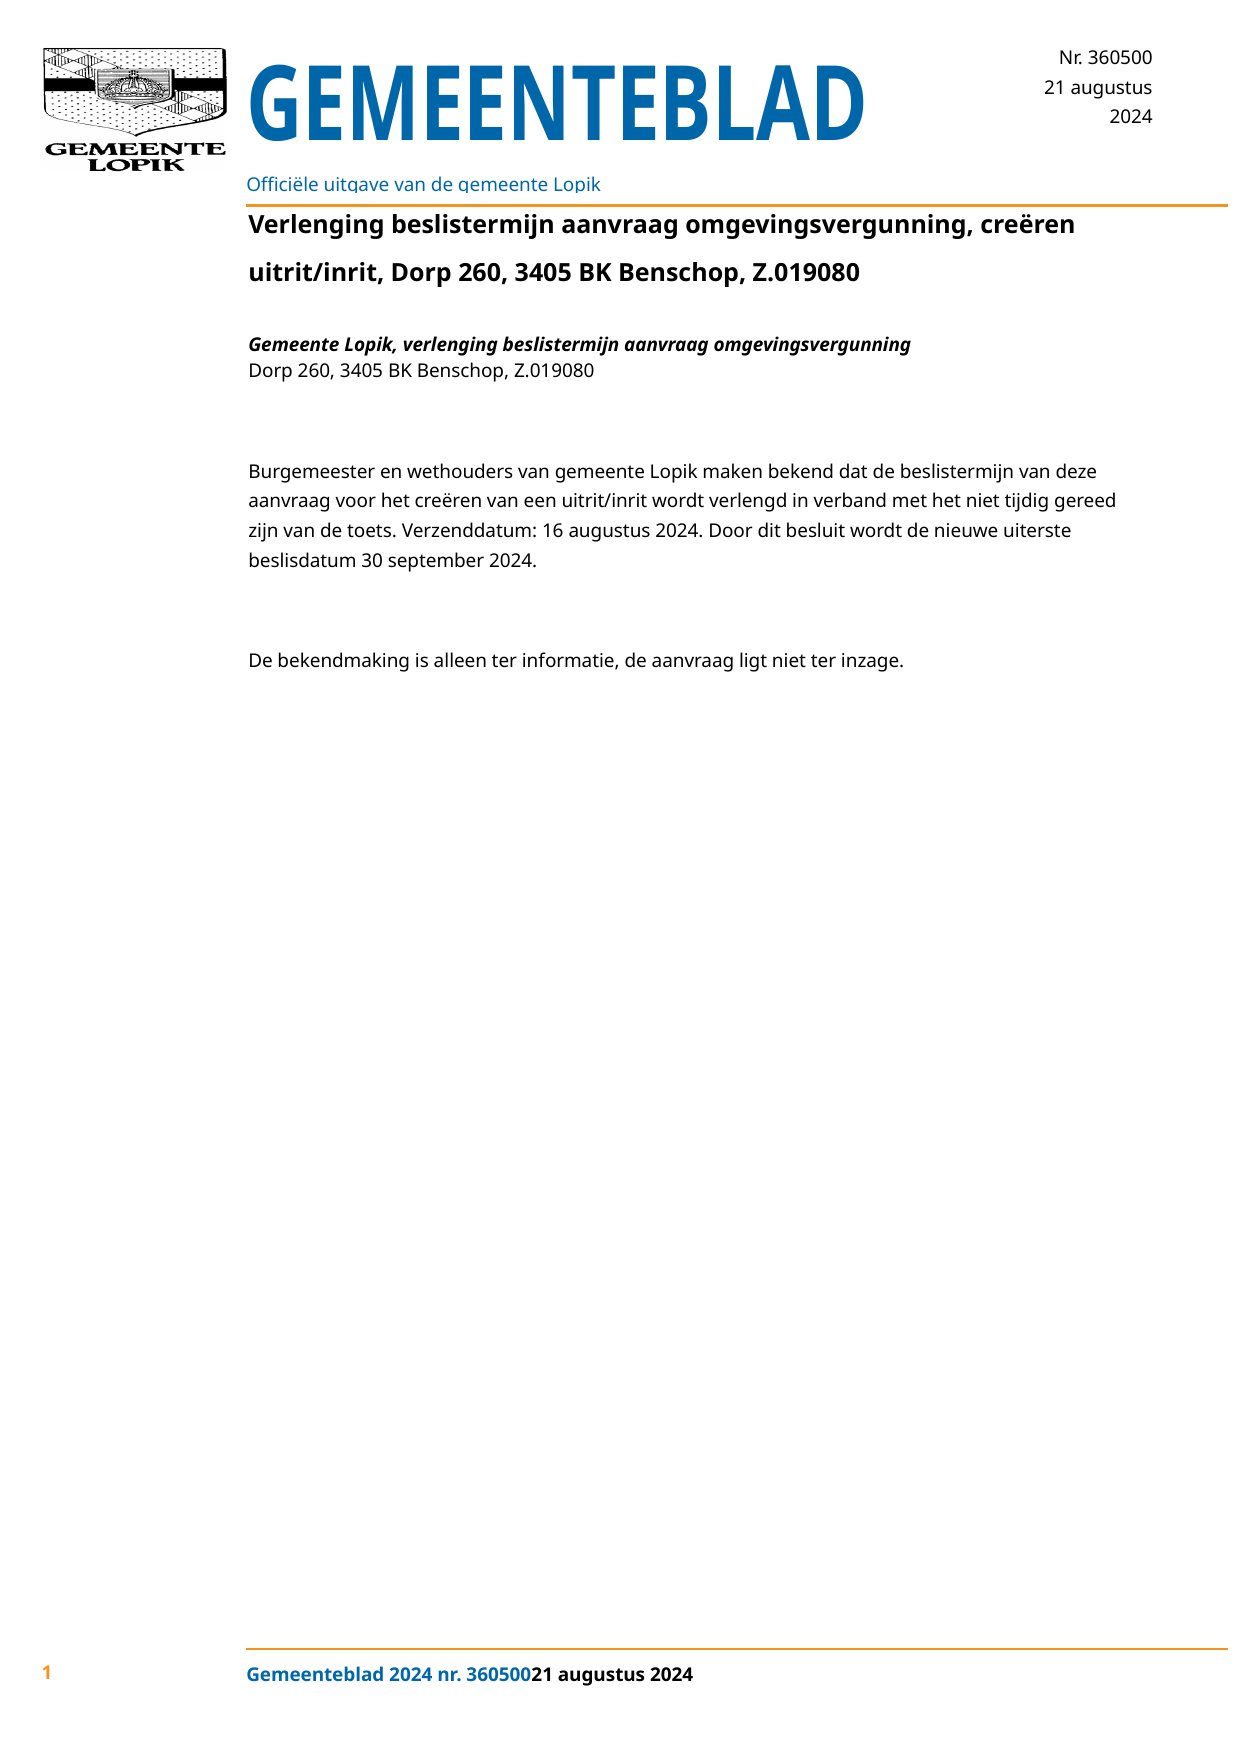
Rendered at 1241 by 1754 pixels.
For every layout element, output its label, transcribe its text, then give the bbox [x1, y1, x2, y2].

text Verlenging beslistermijn aanvraag omgevingsvergunning, creëren uitrit/inrit, Dorp 260, 3405 BK Benschop, Z.019080 [248, 207, 1152, 288]
picture [41, 47, 231, 172]
text De bekendmaking is alleen ter informatie, de aanvraag ligt niet ter inzage. [248, 648, 1152, 673]
text Dorp 260, 3405 BK Benschop, Z.019080 [248, 357, 1152, 383]
text Gemeente Lopik, verlenging beslistermijn aanvraag omgevingsvergunning [248, 331, 1152, 357]
text Burgemeester en wethouders van gemeente Lopik maken bekend dat de beslistermijn van deze aanvraag voor het creëren van een uitrit/inrit wordt verlengd in verband met het niet tijdig gereed zijn van de toets. Verzenddatum: 16 augustus 2024. Door dit besluit wordt de nieuwe uiterste beslisdatum 30 september 2024. [248, 458, 1152, 572]
